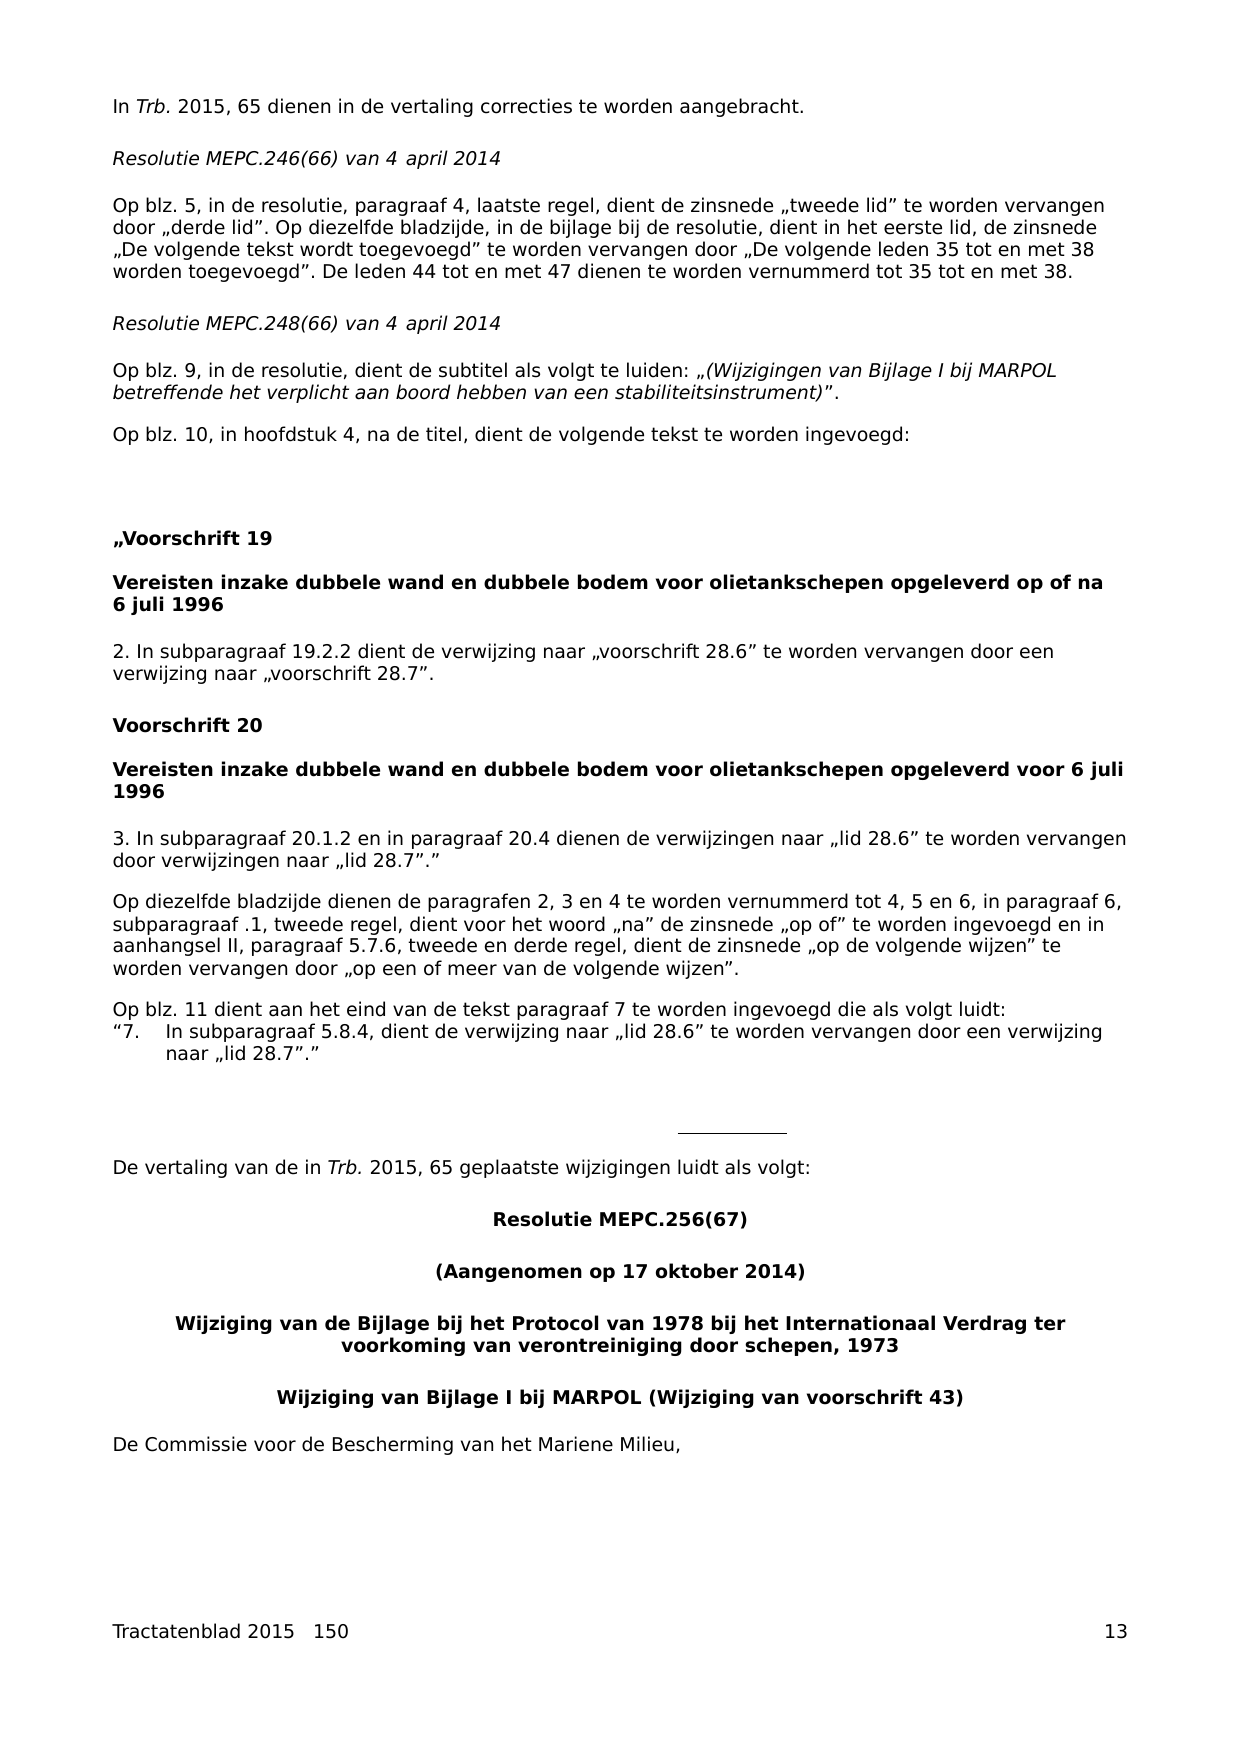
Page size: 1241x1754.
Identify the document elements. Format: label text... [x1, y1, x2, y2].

text De vertaling van de in Trb. 2015, 65 geplaatste wijzigingen luidt als volgt: [112, 1157, 1128, 1179]
subtitle (Aangenomen op 17 oktober 2014) [112, 1261, 1128, 1283]
text 3. In subparagraaf 20.1.2 en in paragraaf 20.4 dienen de verwijzingen naar „lid 28.6” te worden vervangen door verwijzingen naar „lid 28.7”.” [112, 827, 1128, 871]
subtitle Voorschrift 20 Vereisten inzake dubbele wand en dubbele bodem voor olietankschepen opgeleverd voor 6 juli 1996 [112, 714, 1128, 802]
subtitle Resolutie MEPC.246(66) van 4 april 2014 [112, 148, 1128, 170]
subtitle „Voorschrift 19 Vereisten inzake dubbele wand en dubbele bodem voor olietankschepen opgeleverd op of na 6 juli 1996 [112, 528, 1128, 616]
text Op blz. 10, in hoofdstuk 4, na de titel, dient de volgende tekst te worden ingevoegd: [112, 424, 1128, 446]
text Op blz. 11 dient aan het eind van de tekst paragraaf 7 te worden ingevoegd die als volgt luidt: [112, 999, 1128, 1021]
text De Commissie voor de Bescherming van het Mariene Milieu, [112, 1434, 1128, 1456]
subtitle Resolutie MEPC.256(67) [112, 1209, 1128, 1231]
subtitle Wijziging van de Bijlage bij het Protocol van 1978 bij het Internationaal Verdrag ter voorkoming van verontreiniging door schepen, 1973 [112, 1313, 1128, 1357]
subtitle Wijziging van Bijlage I bij MARPOL (Wijziging van voorschrift 43) [112, 1387, 1128, 1409]
text 2. In subparagraaf 19.2.2 dient de verwijzing naar „voorschrift 28.6” te worden vervangen door een verwijzing naar „voorschrift 28.7”. [112, 641, 1128, 684]
text “7. In subparagraaf 5.8.4, dient de verwijzing naar „lid 28.6” te worden vervangen door een verwijzing naar „lid 28.7”.” [112, 1021, 1128, 1065]
text Op diezelfde bladzijde dienen de paragrafen 2, 3 en 4 te worden vernummerd tot 4, 5 en 6, in paragraaf 6, subparagraaf .1, tweede regel, dient voor het woord „na” de zinsnede „op of” te worden ingevoegd en in aanhangsel II, paragraaf 5.7.6, tweede en derde regel, dient de zinsnede „op de volgende wijzen” te worden vervangen door „op een of meer van de volgende wijzen”. [112, 891, 1128, 979]
text In Trb. 2015, 65 dienen in de vertaling correcties te worden aangebracht. [112, 96, 1128, 118]
subtitle Resolutie MEPC.248(66) van 4 april 2014 [112, 313, 1128, 335]
text Op blz. 5, in de resolutie, paragraaf 4, laatste regel, dient de zinsnede „tweede lid” te worden vervangen door „derde lid”. Op diezelfde bladzijde, in de bijlage bij de resolutie, dient in het eerste lid, de zinsnede „De volgende tekst wordt toegevoegd” te worden vervangen door „De volgende leden 35 tot en met 38 worden toegevoegd”. De leden 44 tot en met 47 dienen te worden vernummerd tot 35 tot en met 38. [112, 195, 1128, 283]
text Op blz. 9, in de resolutie, dient de subtitel als volgt te luiden: „(Wijzigingen van Bijlage I bij MARPOL betreffende het verplicht aan boord hebben van een stabiliteitsinstrument)”. [112, 360, 1128, 404]
